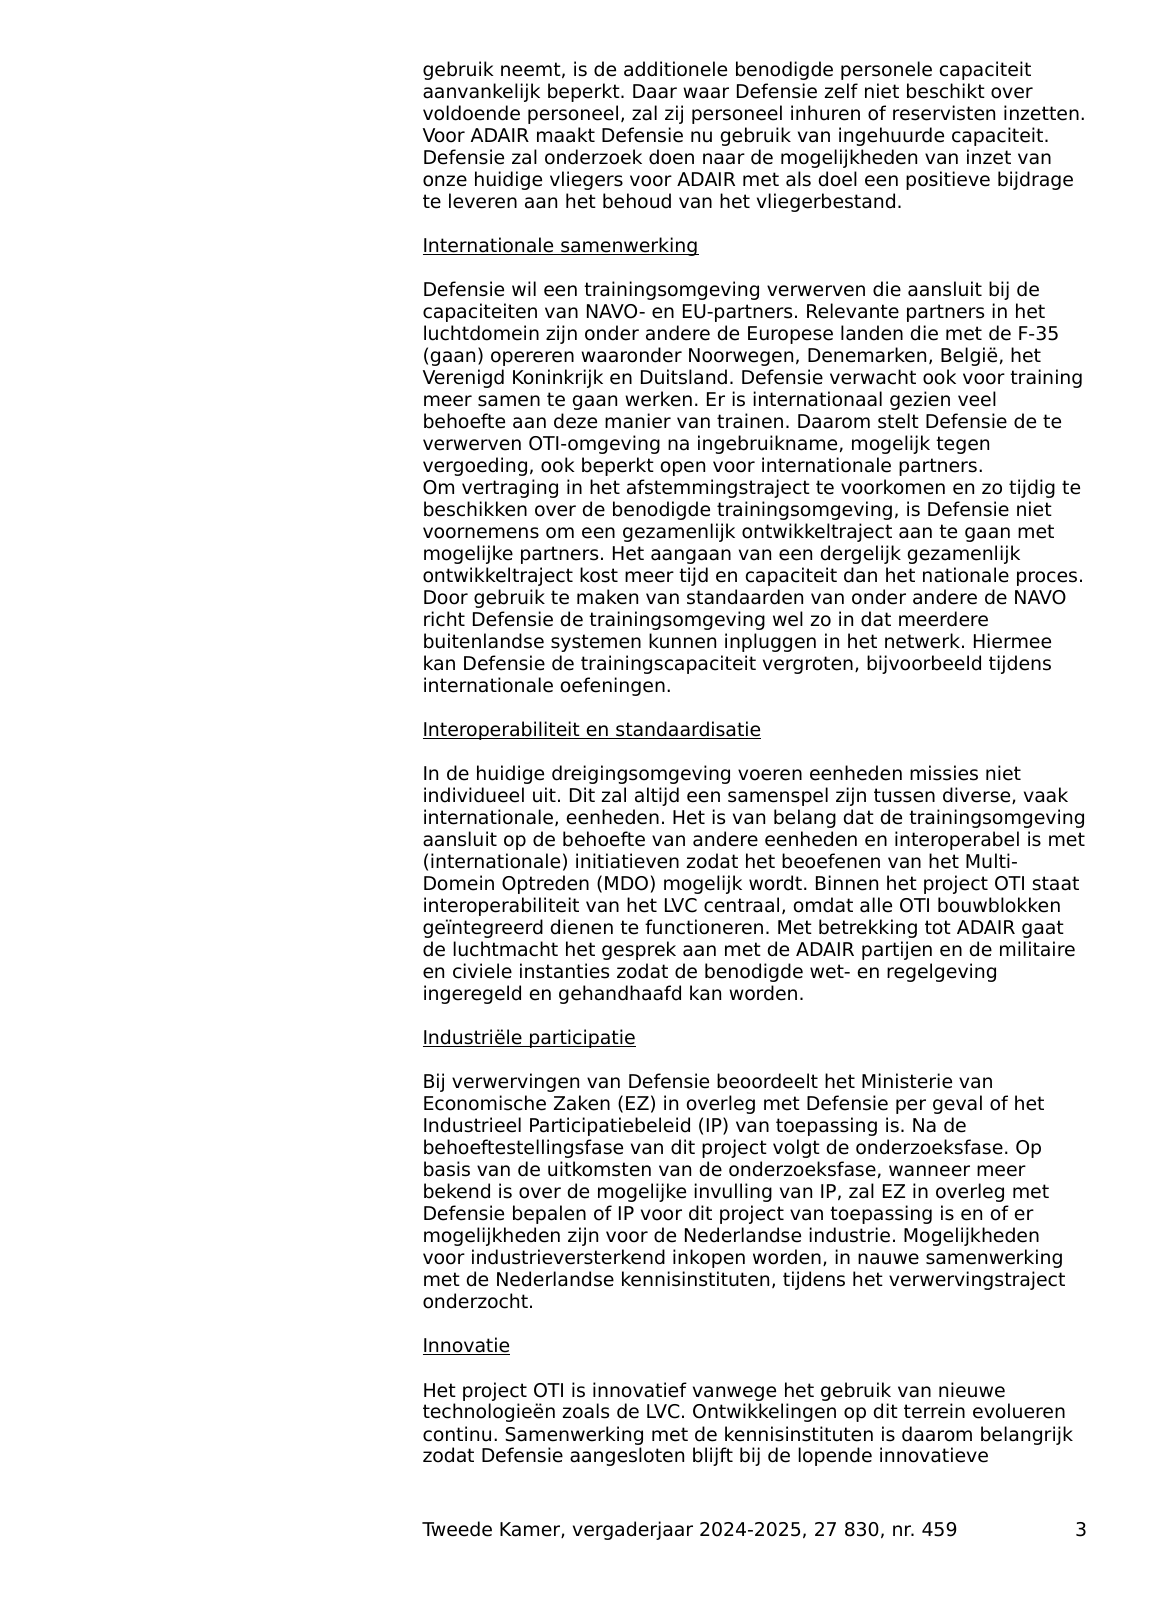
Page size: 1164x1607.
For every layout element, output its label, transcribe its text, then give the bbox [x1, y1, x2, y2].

text Voor ADAIR maakt Defensie nu gebruik van ingehuurde capaciteit. Defensie zal onderzoek doen naar de mogelijkheden van inzet van onze huidige vliegers voor ADAIR met als doel een positieve bijdrage te leveren aan het behoud van het vliegerbestand. [422, 125, 1087, 213]
text In de huidige dreigingsomgeving voeren eenheden missies niet individueel uit. Dit zal altijd een samenspel zijn tussen diverse, vaak internationale, eenheden. Het is van belang dat de trainingsomgeving aansluit op de behoefte van andere eenheden en interoperabel is met (internationale) initiatieven zodat het beoefenen van het Multi-Domein Optreden (MDO) mogelijk wordt. Binnen het project OTI staat interoperabiliteit van het LVC centraal, omdat alle OTI bouwblokken geïntegreerd dienen te functioneren. Met betrekking tot ADAIR gaat de luchtmacht het gesprek aan met de ADAIR partijen en de militaire en civiele instanties zodat de benodigde wet- en regelgeving ingeregeld en gehandhaafd kan worden. [422, 763, 1087, 1005]
subtitle Interoperabiliteit en standaardisatie [422, 719, 1087, 741]
text Om vertraging in het afstemmingstraject te voorkomen en zo tijdig te beschikken over de benodigde trainingsomgeving, is Defensie niet voornemens om een gezamenlijk ontwikkeltraject aan te gaan met mogelijke partners. Het aangaan van een dergelijk gezamenlijk ontwikkeltraject kost meer tijd en capaciteit dan het nationale proces. Door gebruik te maken van standaarden van onder andere de NAVO richt Defensie de trainingsomgeving wel zo in dat meerdere buitenlandse systemen kunnen inpluggen in het netwerk. Hiermee kan Defensie de trainingscapaciteit vergroten, bijvoorbeeld tijdens internationale oefeningen. [422, 477, 1087, 697]
subtitle Internationale samenwerking [422, 235, 1087, 257]
text Defensie wil een trainingsomgeving verwerven die aansluit bij de capaciteiten van NAVO- en EU-partners. Relevante partners in het luchtdomein zijn onder andere de Europese landen die met de F-35 (gaan) opereren waaronder Noorwegen, Denemarken, België, het Verenigd Koninkrijk en Duitsland. Defensie verwacht ook voor training meer samen te gaan werken. Er is internationaal gezien veel behoefte aan deze manier van trainen. Daarom stelt Defensie de te verwerven OTI-omgeving na ingebruikname, mogelijk tegen vergoeding, ook beperkt open voor internationale partners. [422, 279, 1087, 477]
text gebruik neemt, is de additionele benodigde personele capaciteit aanvankelijk beperkt. Daar waar Defensie zelf niet beschikt over voldoende personeel, zal zij personeel inhuren of reservisten inzetten. [422, 59, 1087, 125]
subtitle Industriële participatie [422, 1027, 1087, 1049]
text Bij verwervingen van Defensie beoordeelt het Ministerie van Economische Zaken (EZ) in overleg met Defensie per geval of het Industrieel Participatiebeleid (IP) van toepassing is. Na de behoeftestellingsfase van dit project volgt de onderzoeksfase. Op basis van de uitkomsten van de onderzoeksfase, wanneer meer bekend is over de mogelijke invulling van IP, zal EZ in overleg met Defensie bepalen of IP voor dit project van toepassing is en of er mogelijkheden zijn voor de Nederlandse industrie. Mogelijkheden voor industrieversterkend inkopen worden, in nauwe samenwerking met de Nederlandse kennisinstituten, tijdens het verwervingstraject onderzocht. [422, 1071, 1087, 1313]
subtitle Innovatie [422, 1335, 1087, 1357]
text Het project OTI is innovatief vanwege het gebruik van nieuwe technologieën zoals de LVC. Ontwikkelingen op dit terrein evolueren continu. Samenwerking met de kennisinstituten is daarom belangrijk zodat Defensie aangesloten blijft bij de lopende innovatieve [422, 1379, 1087, 1467]
